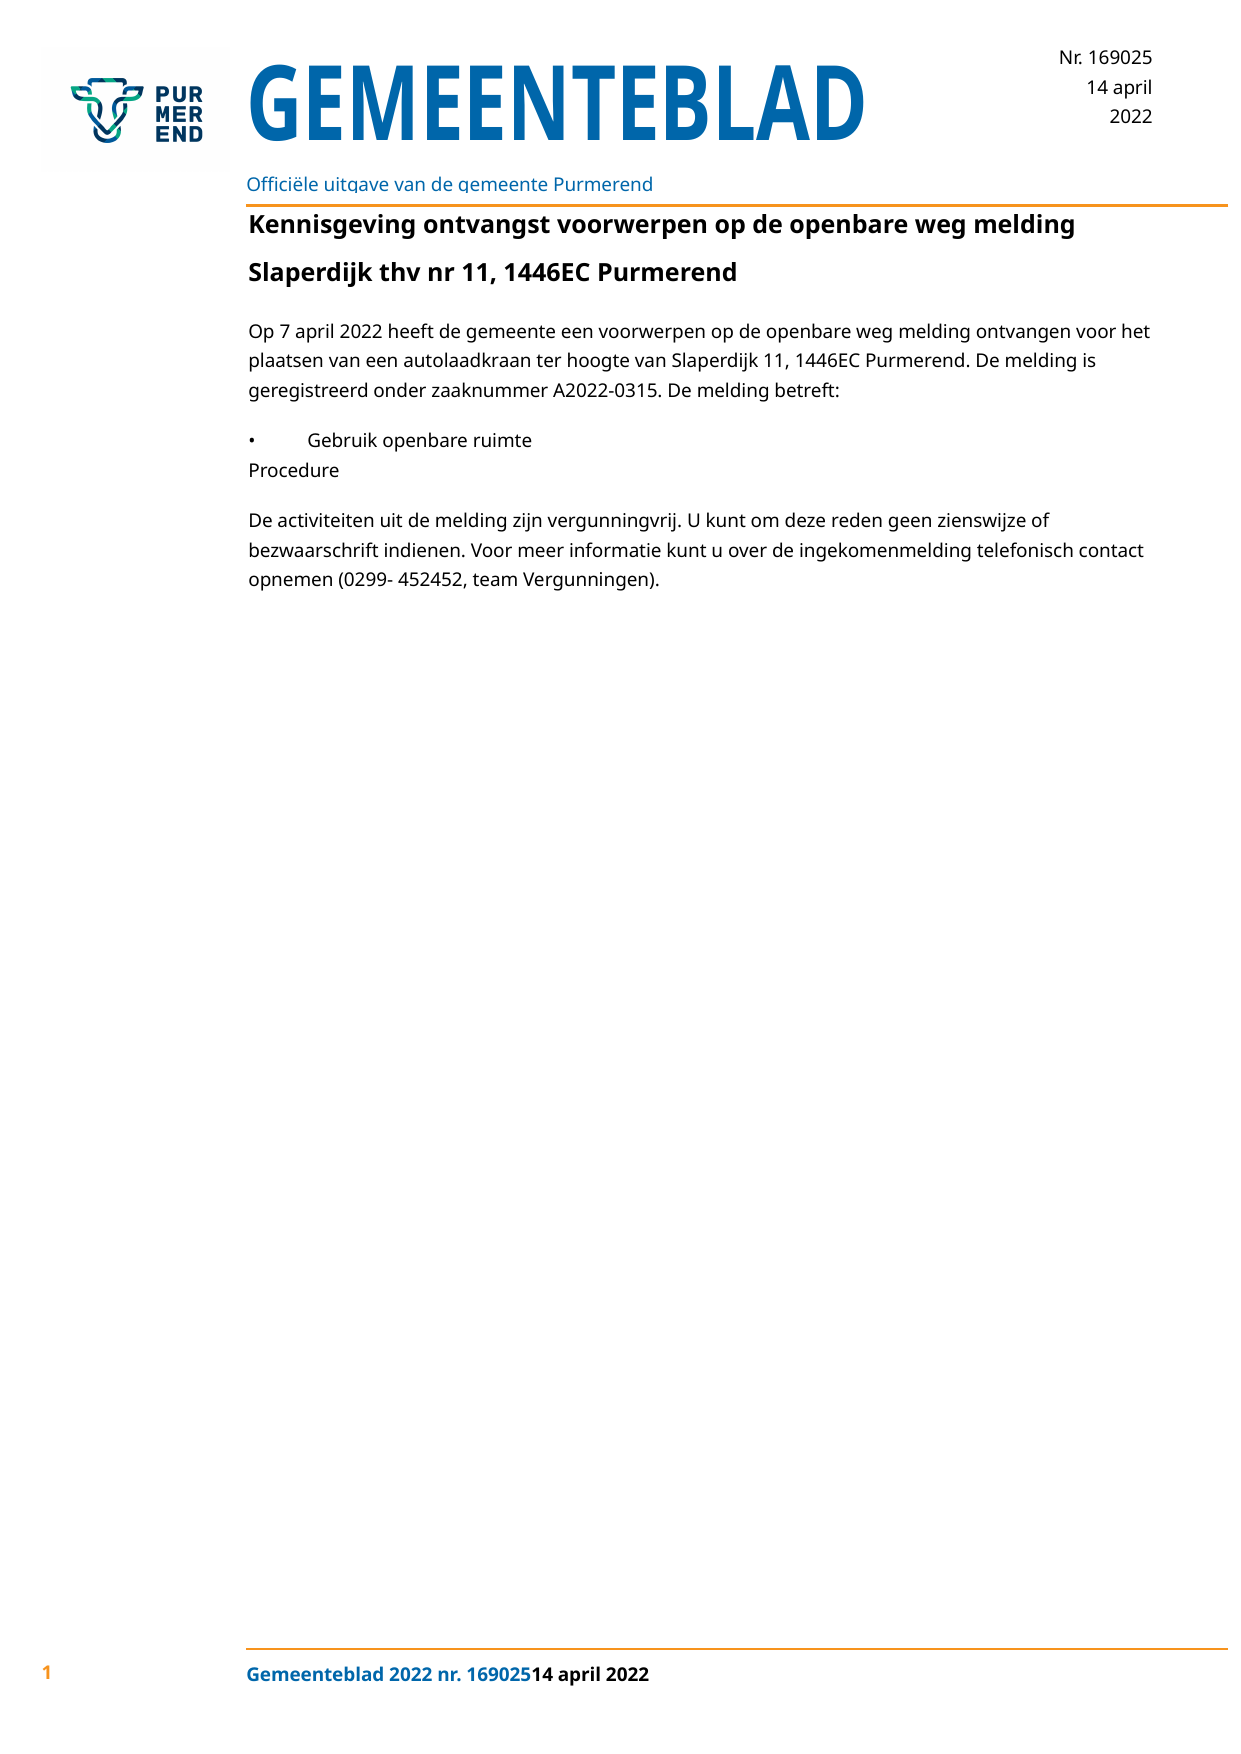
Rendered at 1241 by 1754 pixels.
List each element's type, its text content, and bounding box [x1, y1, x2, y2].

text Op 7 april 2022 heeft de gemeente een voorwerpen op de openbare weg melding ontvangen voor het plaatsen van een autolaadkraan ter hoogte van Slaperdijk 11, 1446EC Purmerend. De melding is geregistreerd onder zaaknummer A2022-0315. De melding betreft: [248, 318, 1152, 403]
text Procedure [248, 457, 1152, 483]
text De activiteiten uit de melding zijn vergunningvrij. U kunt om deze reden geen zienswijze of bezwaarschrift indienen. Voor meer informatie kunt u over de ingekomenmelding telefonisch contact opnemen (0299- 452452, team Vergunningen). [248, 507, 1152, 592]
list Gebruik openbare ruimte [248, 427, 1152, 453]
picture [41, 47, 231, 172]
text Kennisgeving ontvangst voorwerpen op de openbare weg melding Slaperdijk thv nr 11, 1446EC Purmerend [248, 207, 1152, 288]
